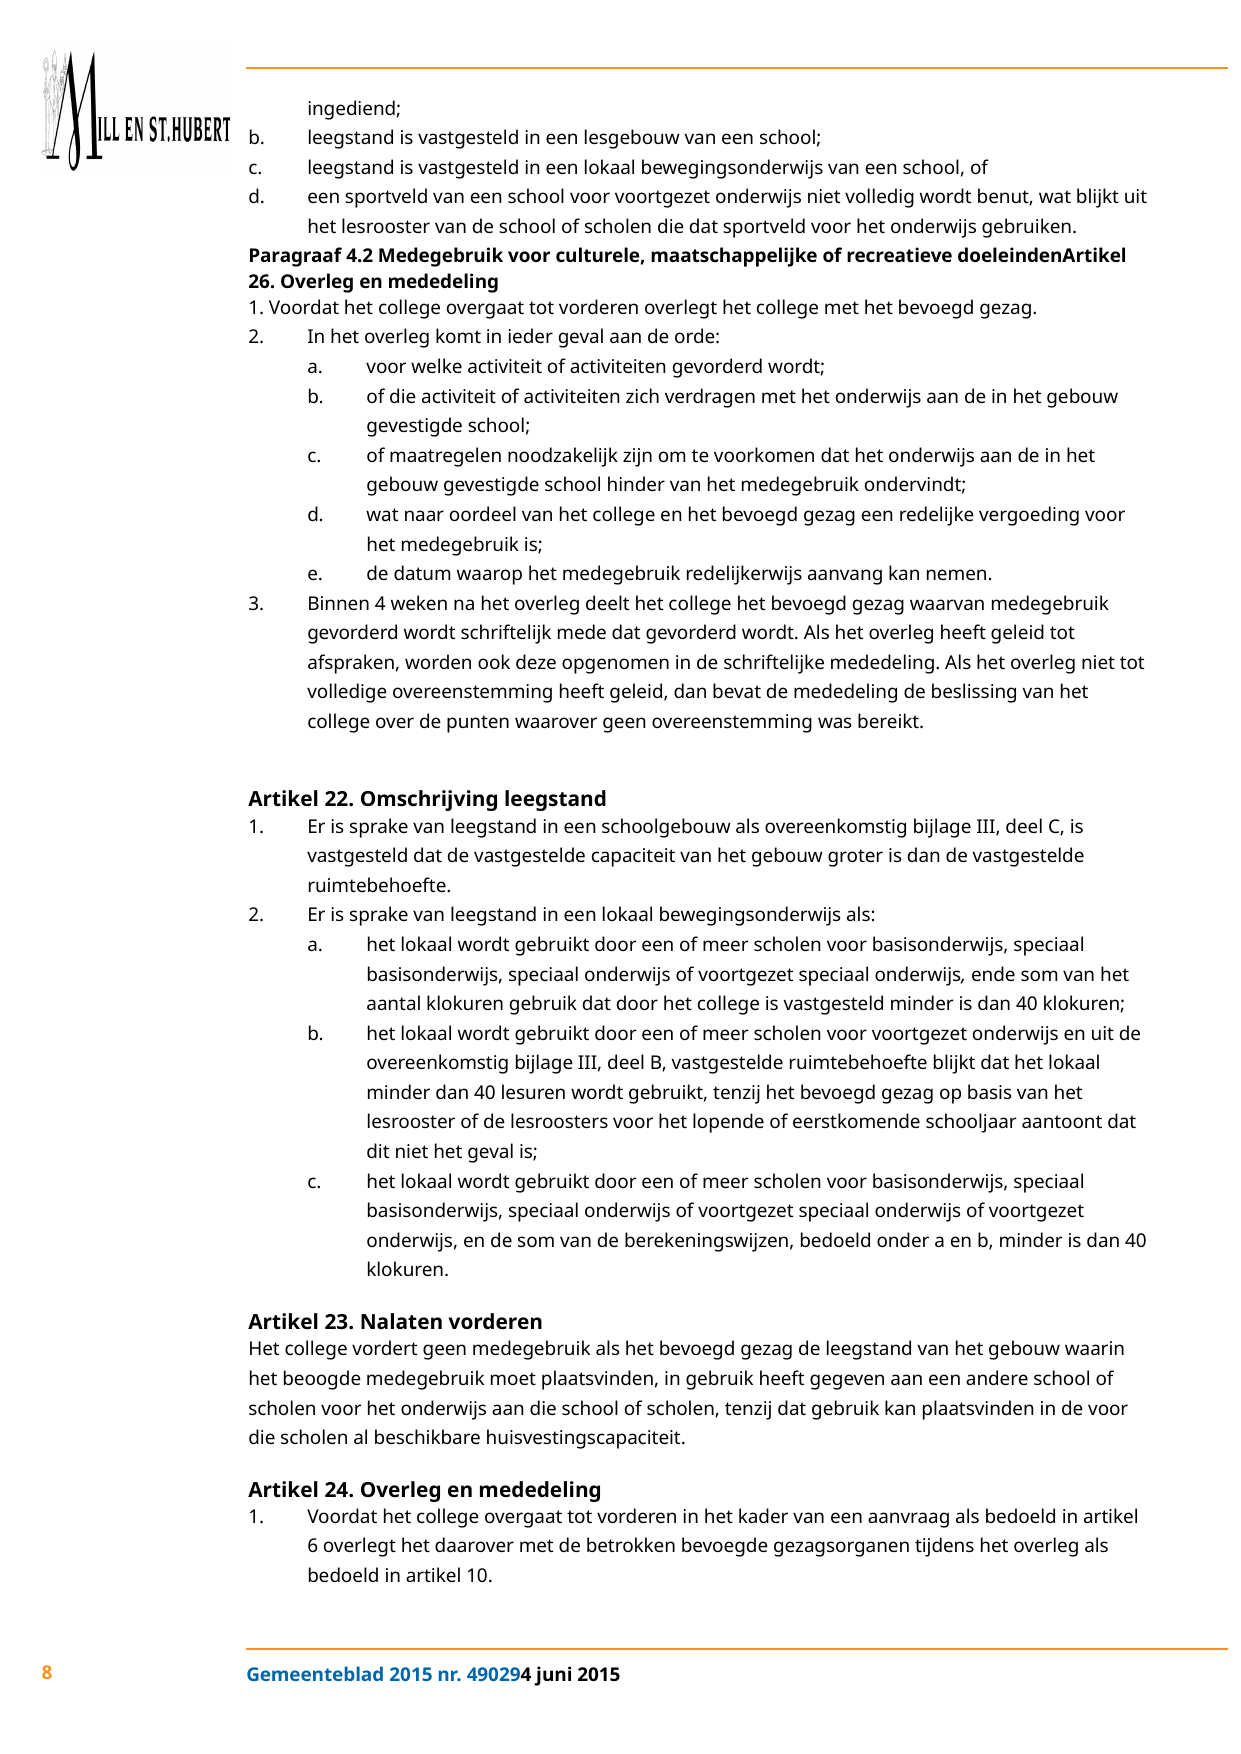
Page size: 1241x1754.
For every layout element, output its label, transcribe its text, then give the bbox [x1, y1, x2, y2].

picture [41, 47, 231, 172]
text 1. Voordat het college overgaat tot vorderen overlegt het college met het bevoegd gezag. [248, 294, 1152, 320]
list ingediend; [248, 95, 1152, 121]
list of maatregelen noodzakelijk zijn om te voorkomen dat het onderwijs aan de in het gebouw gevestigde school hinder van het medegebruik ondervindt; [307, 442, 1152, 497]
text Paragraaf 4.2 Medegebruik voor culturele, maatschappelijke of recreatieve doeleindenArtikel 26. Overleg en mededeling [248, 243, 1152, 294]
text Het college vordert geen medegebruik als het bevoegd gezag de leegstand van het gebouw waarin het beoogde medegebruik moet plaatsvinden, in gebruik heeft gegeven aan een andere school of scholen voor het onderwijs aan die school of scholen, tenzij dat gebruik kan plaatsvinden in de voor die scholen al beschikbare huisvestingscapaciteit. [248, 1336, 1152, 1450]
list leegstand is vastgesteld in een lokaal bewegingsonderwijs van een school, of [248, 154, 1152, 180]
list Binnen 4 weken na het overleg deelt het college het bevoegd gezag waarvan medegebruik gevorderd wordt schriftelijk mede dat gevorderd wordt. Als het overleg heeft geleid tot afspraken, worden ook deze opgenomen in de schriftelijke mededeling. Als het overleg niet tot volledige overeenstemming heeft geleid, dan bevat de mededeling de beslissing van het college over de punten waarover geen overeenstemming was bereikt. [248, 590, 1152, 734]
list Er is sprake van leegstand in een schoolgebouw als overeenkomstig bijlage III, deel C, is vastgesteld dat de vastgestelde capaciteit van het gebouw groter is dan de vastgestelde ruimtebehoefte. [248, 813, 1152, 898]
list een sportveld van een school voor voortgezet onderwijs niet volledig wordt benut, wat blijkt uit het lesrooster van de school of scholen die dat sportveld voor het onderwijs gebruiken. [248, 183, 1152, 239]
list de datum waarop het medegebruik redelijkerwijs aanvang kan nemen. [307, 560, 1152, 586]
list In het overleg komt in ieder geval aan de orde: [248, 324, 1152, 349]
list leegstand is vastgesteld in een lesgebouw van een school; [248, 124, 1152, 150]
list Voordat het college overgaat tot vorderen in het kader van een aanvraag als bedoeld in artikel 6 overlegt het daarover met de betrokken bevoegde gezagsorganen tijdens het overleg als bedoeld in artikel 10. [248, 1503, 1152, 1588]
text Artikel 23. Nalaten vorderen [248, 1307, 1152, 1336]
list het lokaal wordt gebruikt door een of meer scholen voor voortgezet onderwijs en uit de overeenkomstig bijlage III, deel B, vastgestelde ruimtebehoefte blijkt dat het lokaal minder dan 40 lesuren wordt gebruikt, tenzij het bevoegd gezag op basis van het lesrooster of de lesroosters voor het lopende of eerstkomende schooljaar aantoont dat dit niet het geval is; [307, 1020, 1152, 1164]
list wat naar oordeel van het college en het bevoegd gezag een redelijke vergoeding voor het medegebruik is; [307, 501, 1152, 557]
list Er is sprake van leegstand in een lokaal bewegingsonderwijs als: [248, 902, 1152, 927]
list voor welke activiteit of activiteiten gevorderd wordt; [307, 353, 1152, 379]
list het lokaal wordt gebruikt door een of meer scholen voor basisonderwijs, speciaal basisonderwijs, speciaal onderwijs of voortgezet speciaal onderwijs, ende som van het aantal klokuren gebruik dat door het college is vastgesteld minder is dan 40 klokuren; [307, 931, 1152, 1016]
list het lokaal wordt gebruikt door een of meer scholen voor basisonderwijs, speciaal basisonderwijs, speciaal onderwijs of voortgezet speciaal onderwijs of voortgezet onderwijs, en de som van de berekeningswijzen, bedoeld onder a en b, minder is dan 40 klokuren. [307, 1168, 1152, 1282]
text Artikel 22. Omschrijving leegstand [248, 784, 1152, 813]
list of die activiteit of activiteiten zich verdragen met het onderwijs aan de in het gebouw gevestigde school; [307, 383, 1152, 438]
text Artikel 24. Overleg en mededeling [248, 1475, 1152, 1503]
